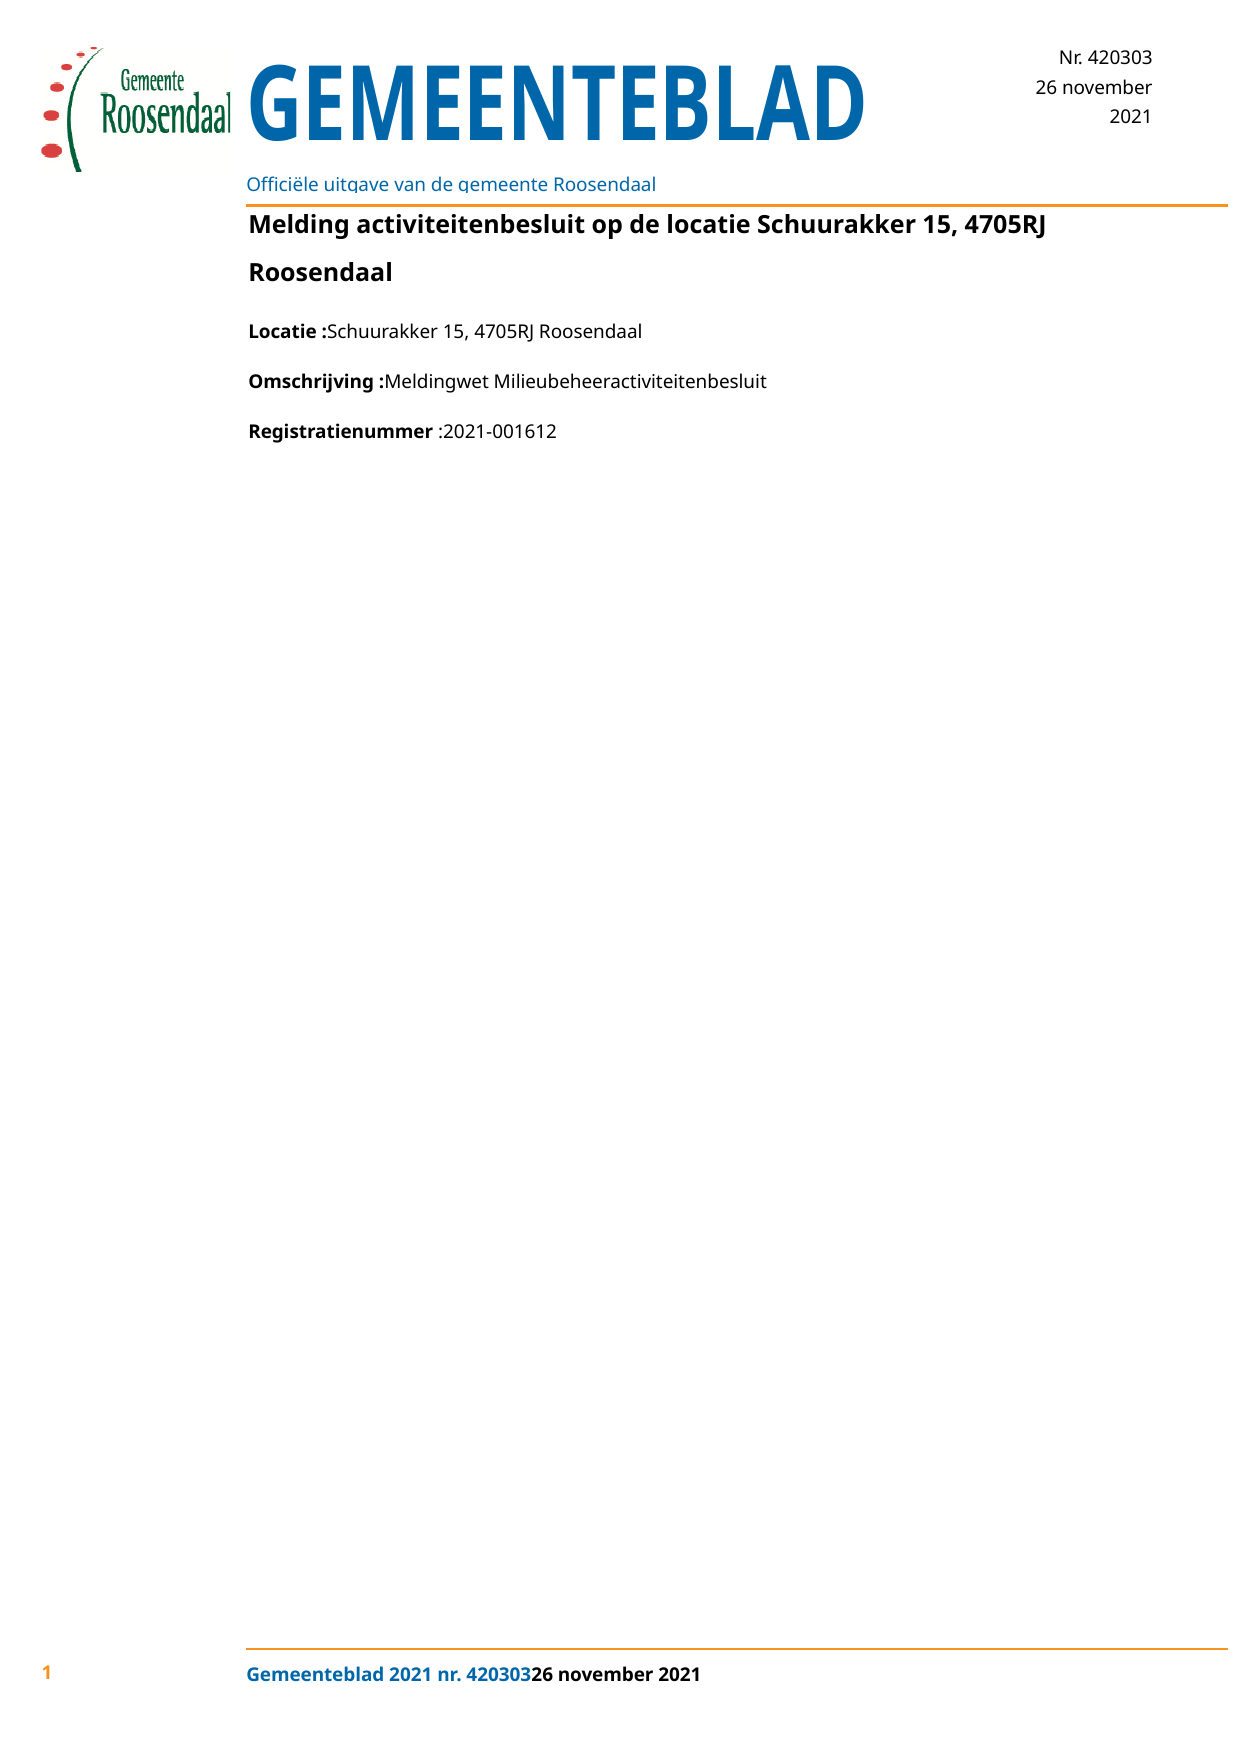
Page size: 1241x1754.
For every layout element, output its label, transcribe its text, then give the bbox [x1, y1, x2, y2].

picture [41, 47, 231, 172]
text Locatie :Schuurakker 15, 4705RJ Roosendaal [248, 318, 1152, 344]
text Omschrijving :Meldingwet Milieubeheeractiviteitenbesluit [248, 368, 1152, 394]
text Melding activiteitenbesluit op de locatie Schuurakker 15, 4705RJ Roosendaal [248, 207, 1152, 288]
text Registratienummer :2021-001612 [248, 419, 1152, 444]
